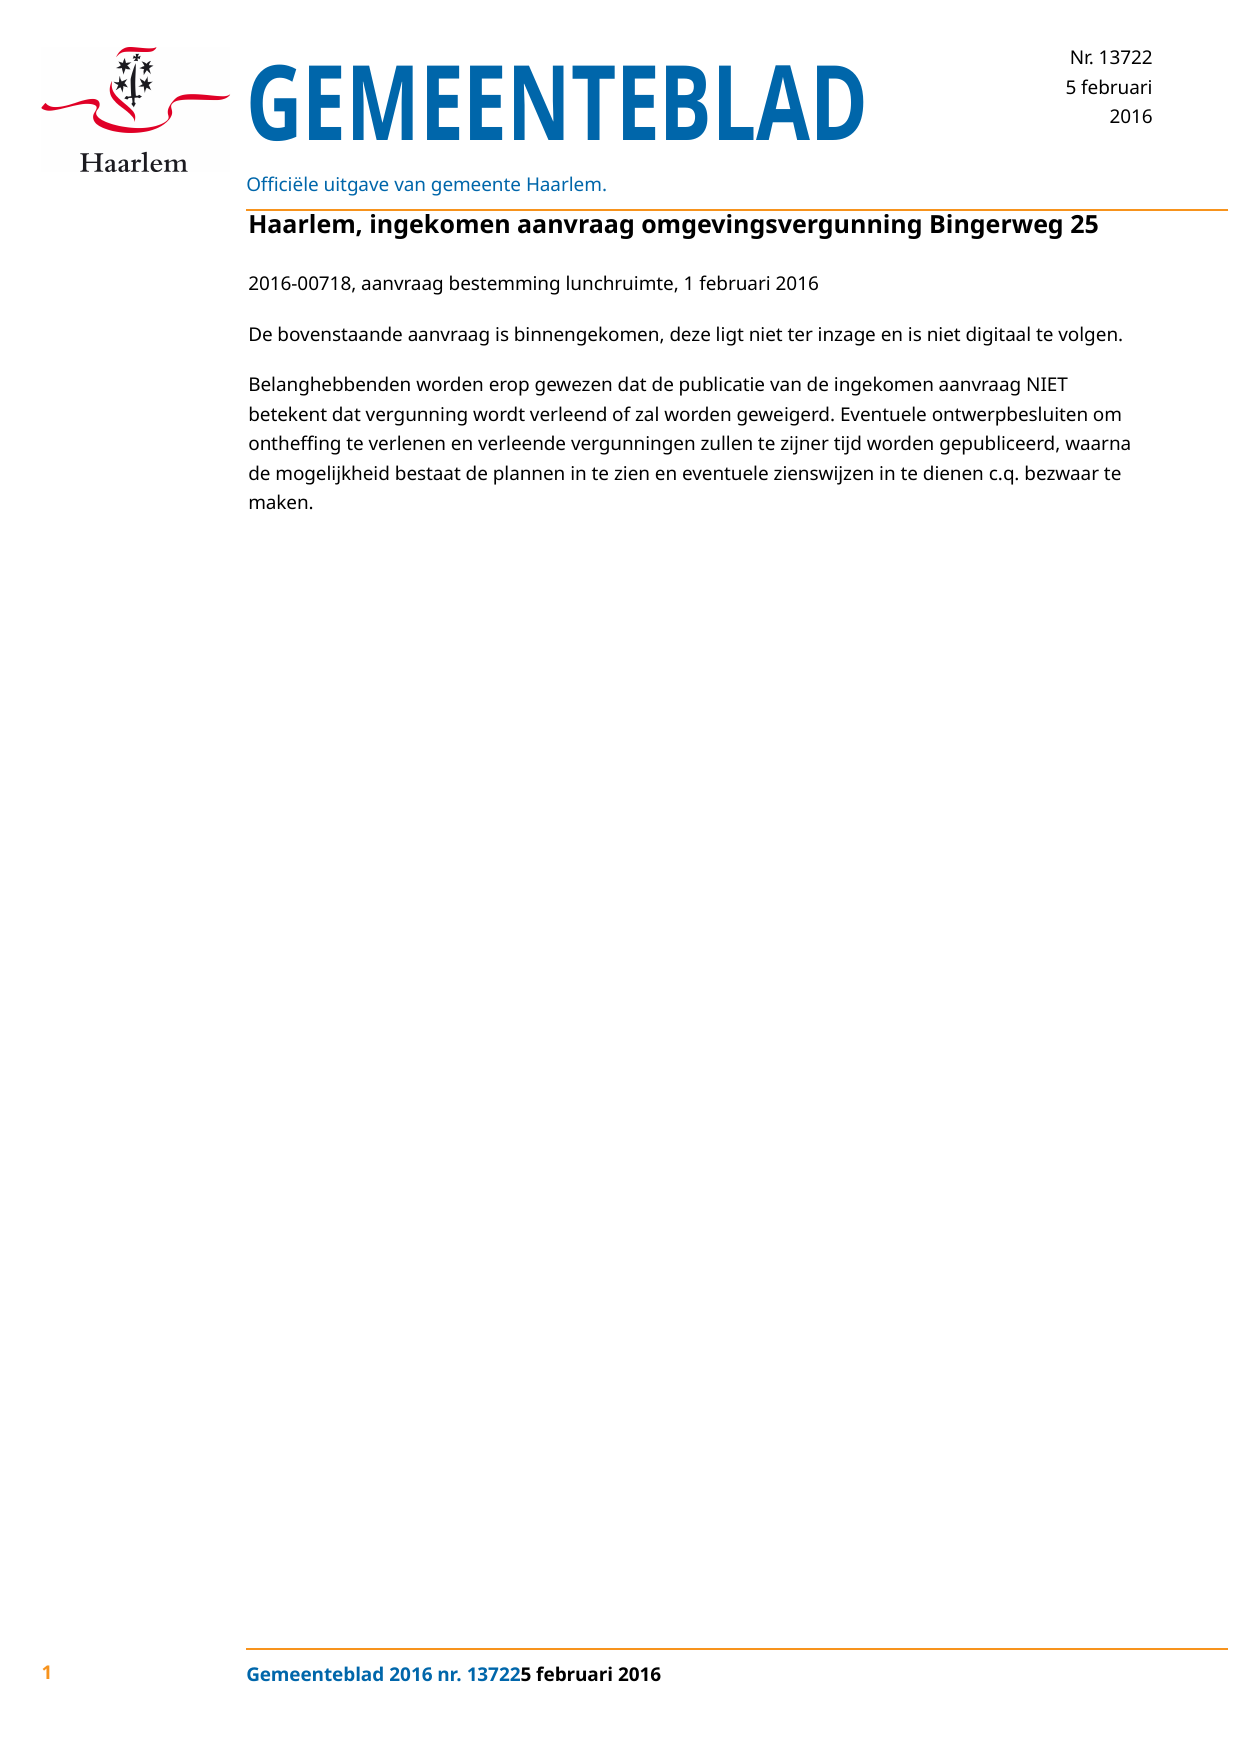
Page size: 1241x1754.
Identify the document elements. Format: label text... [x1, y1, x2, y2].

text De bovenstaande aanvraag is binnengekomen, deze ligt niet ter inzage en is niet digitaal te volgen. [248, 321, 1152, 346]
picture [41, 47, 231, 172]
text Belanghebbenden worden erop gewezen dat de publicatie van de ingekomen aanvraag NIET betekent dat vergunning wordt verleend of zal worden geweigerd. Eventuele ontwerpbesluiten om ontheffing te verlenen en verleende vergunningen zullen te zijner tijd worden gepubliceerd, waarna de mogelijkheid bestaat de plannen in te zien en eventuele zienswijzen in te dienen c.q. bezwaar te maken. [248, 371, 1152, 515]
text 2016-00718, aanvraag bestemming lunchruimte, 1 februari 2016 [248, 270, 1152, 296]
text Haarlem, ingekomen aanvraag omgevingsvergunning Bingerweg 25 [248, 211, 1152, 241]
